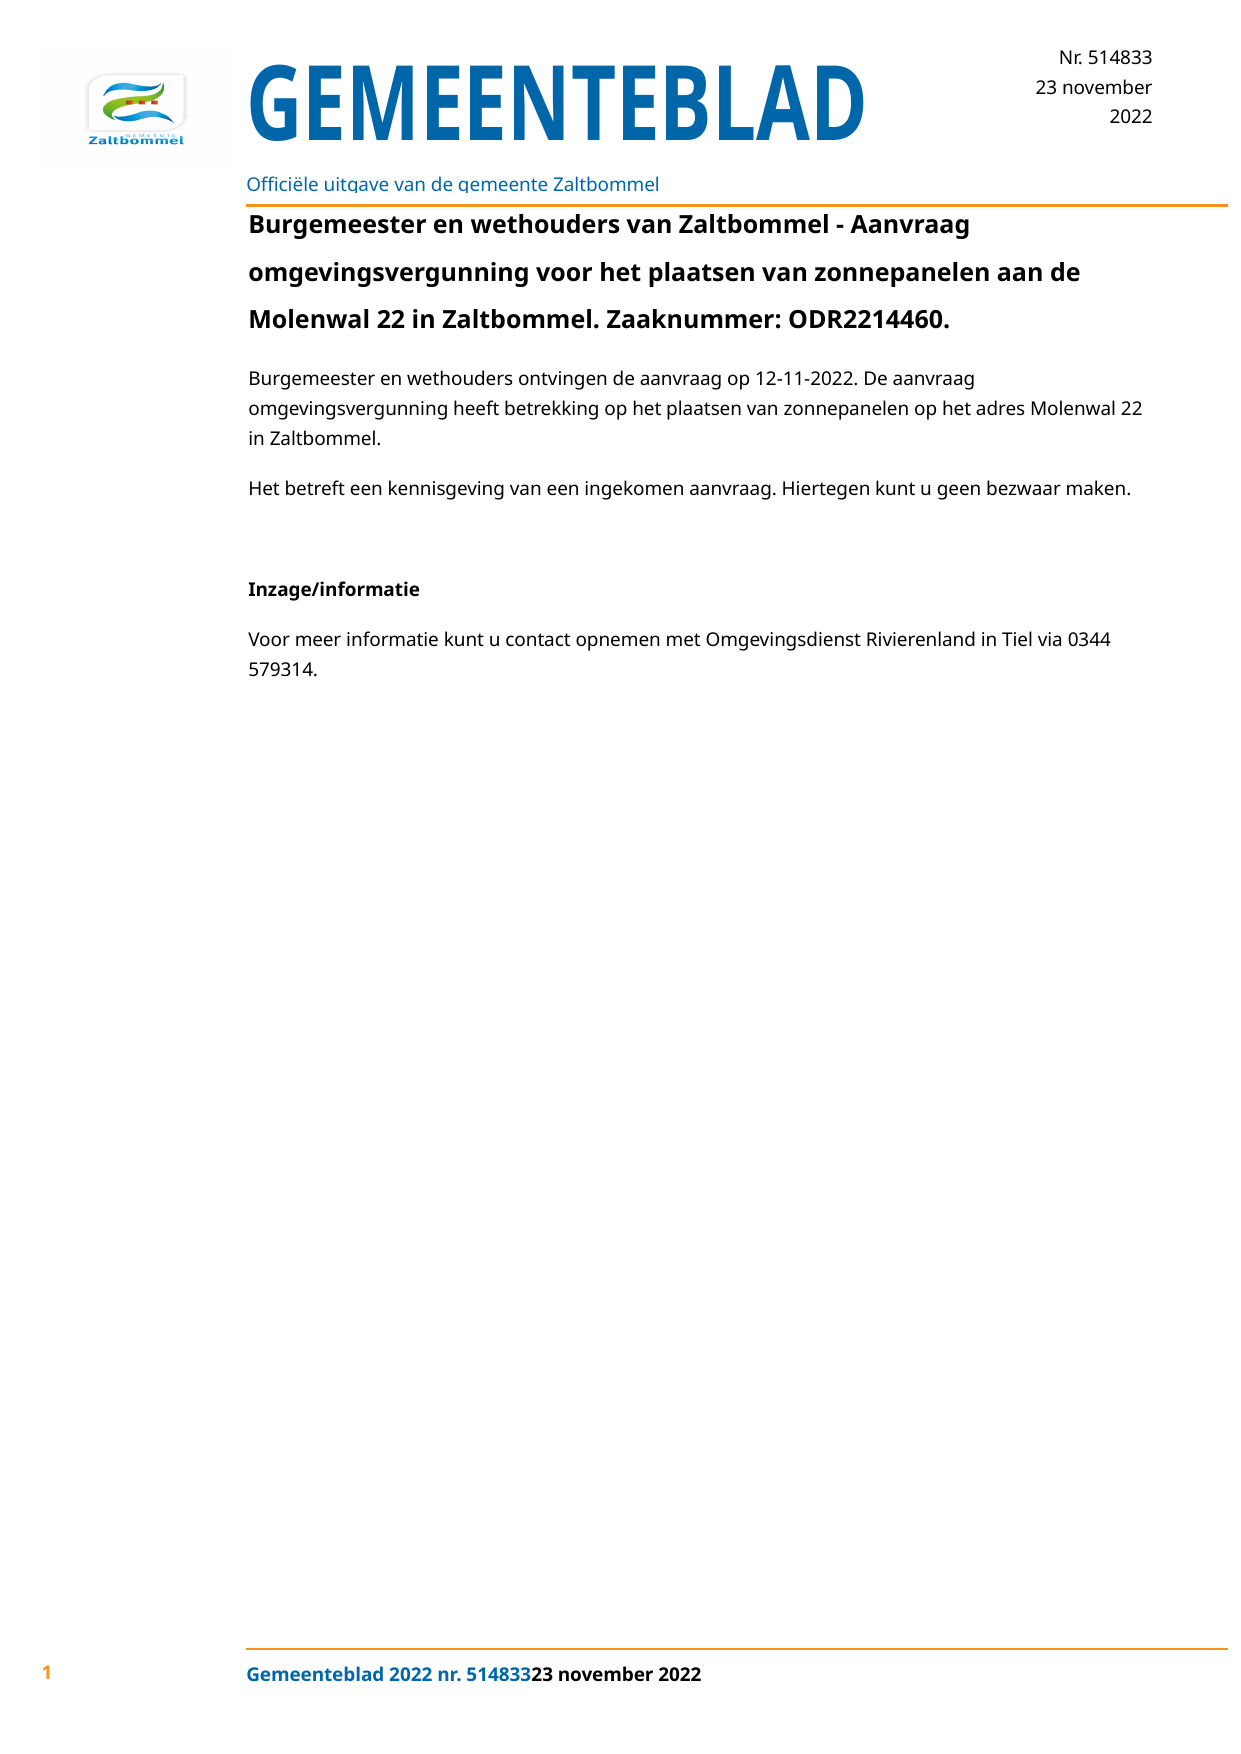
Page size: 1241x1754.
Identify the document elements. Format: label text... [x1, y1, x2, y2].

text Inzage/informatie [248, 576, 1152, 602]
text Burgemeester en wethouders ontvingen de aanvraag op 12-11-2022. De aanvraag omgevingsvergunning heeft betrekking op het plaatsen van zonnepanelen op het adres Molenwal 22 in Zaltbommel. [248, 366, 1152, 450]
picture [41, 47, 231, 172]
text Het betreft een kennisgeving van een ingekomen aanvraag. Hiertegen kunt u geen bezwaar maken. [248, 475, 1152, 501]
text Voor meer informatie kunt u contact opnemen met Omgevingsdienst Rivierenland in Tiel via 0344 579314. [248, 626, 1152, 682]
text Burgemeester en wethouders van Zaltbommel - Aanvraag omgevingsvergunning voor het plaatsen van zonnepanelen aan de Molenwal 22 in Zaltbommel. Zaaknummer: ODR2214460. [248, 207, 1152, 336]
